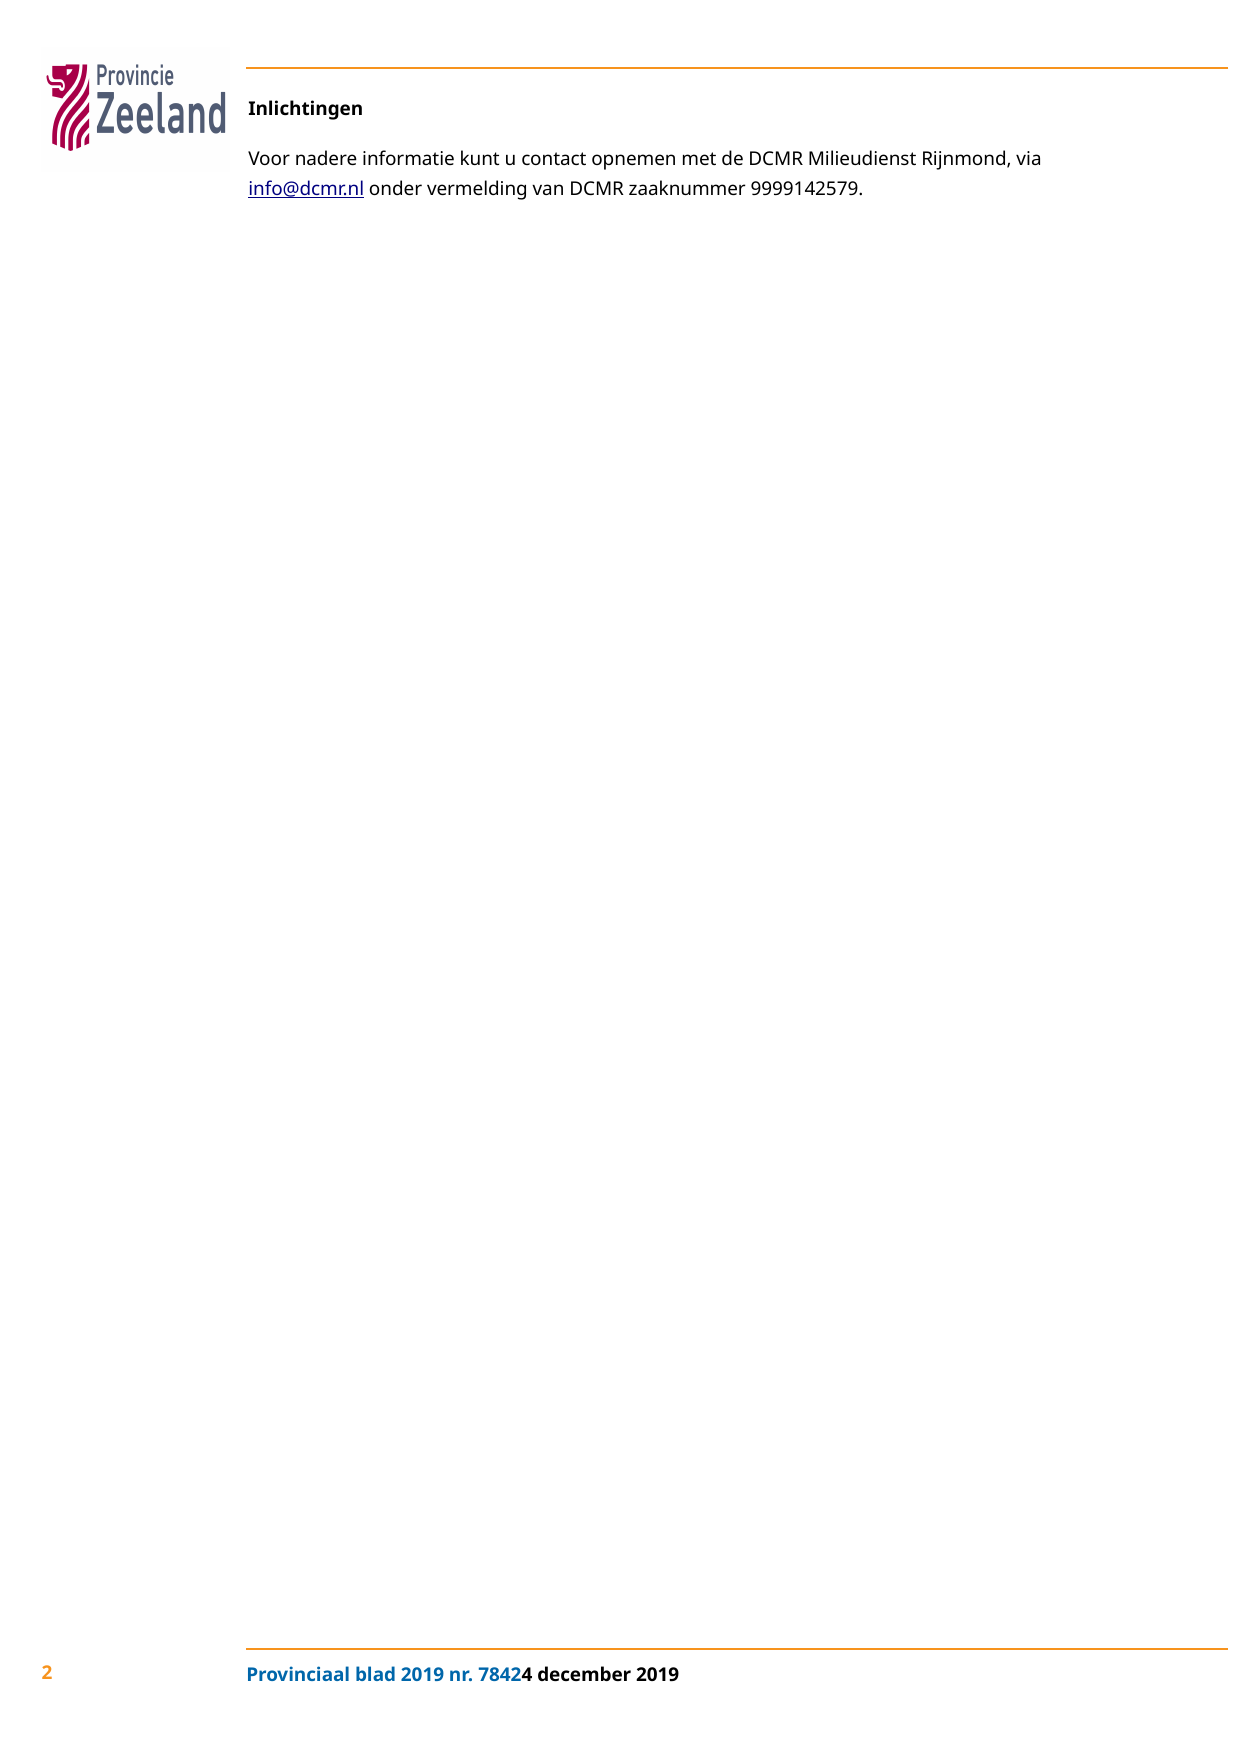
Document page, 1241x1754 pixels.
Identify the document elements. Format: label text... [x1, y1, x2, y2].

text Voor nadere informatie kunt u contact opnemen met de DCMR Milieudienst Rijnmond, via info@dcmr.nl onder vermelding van DCMR zaaknummer 9999142579. [248, 145, 1152, 201]
text Inlichtingen [248, 95, 1152, 121]
picture [41, 47, 231, 172]
